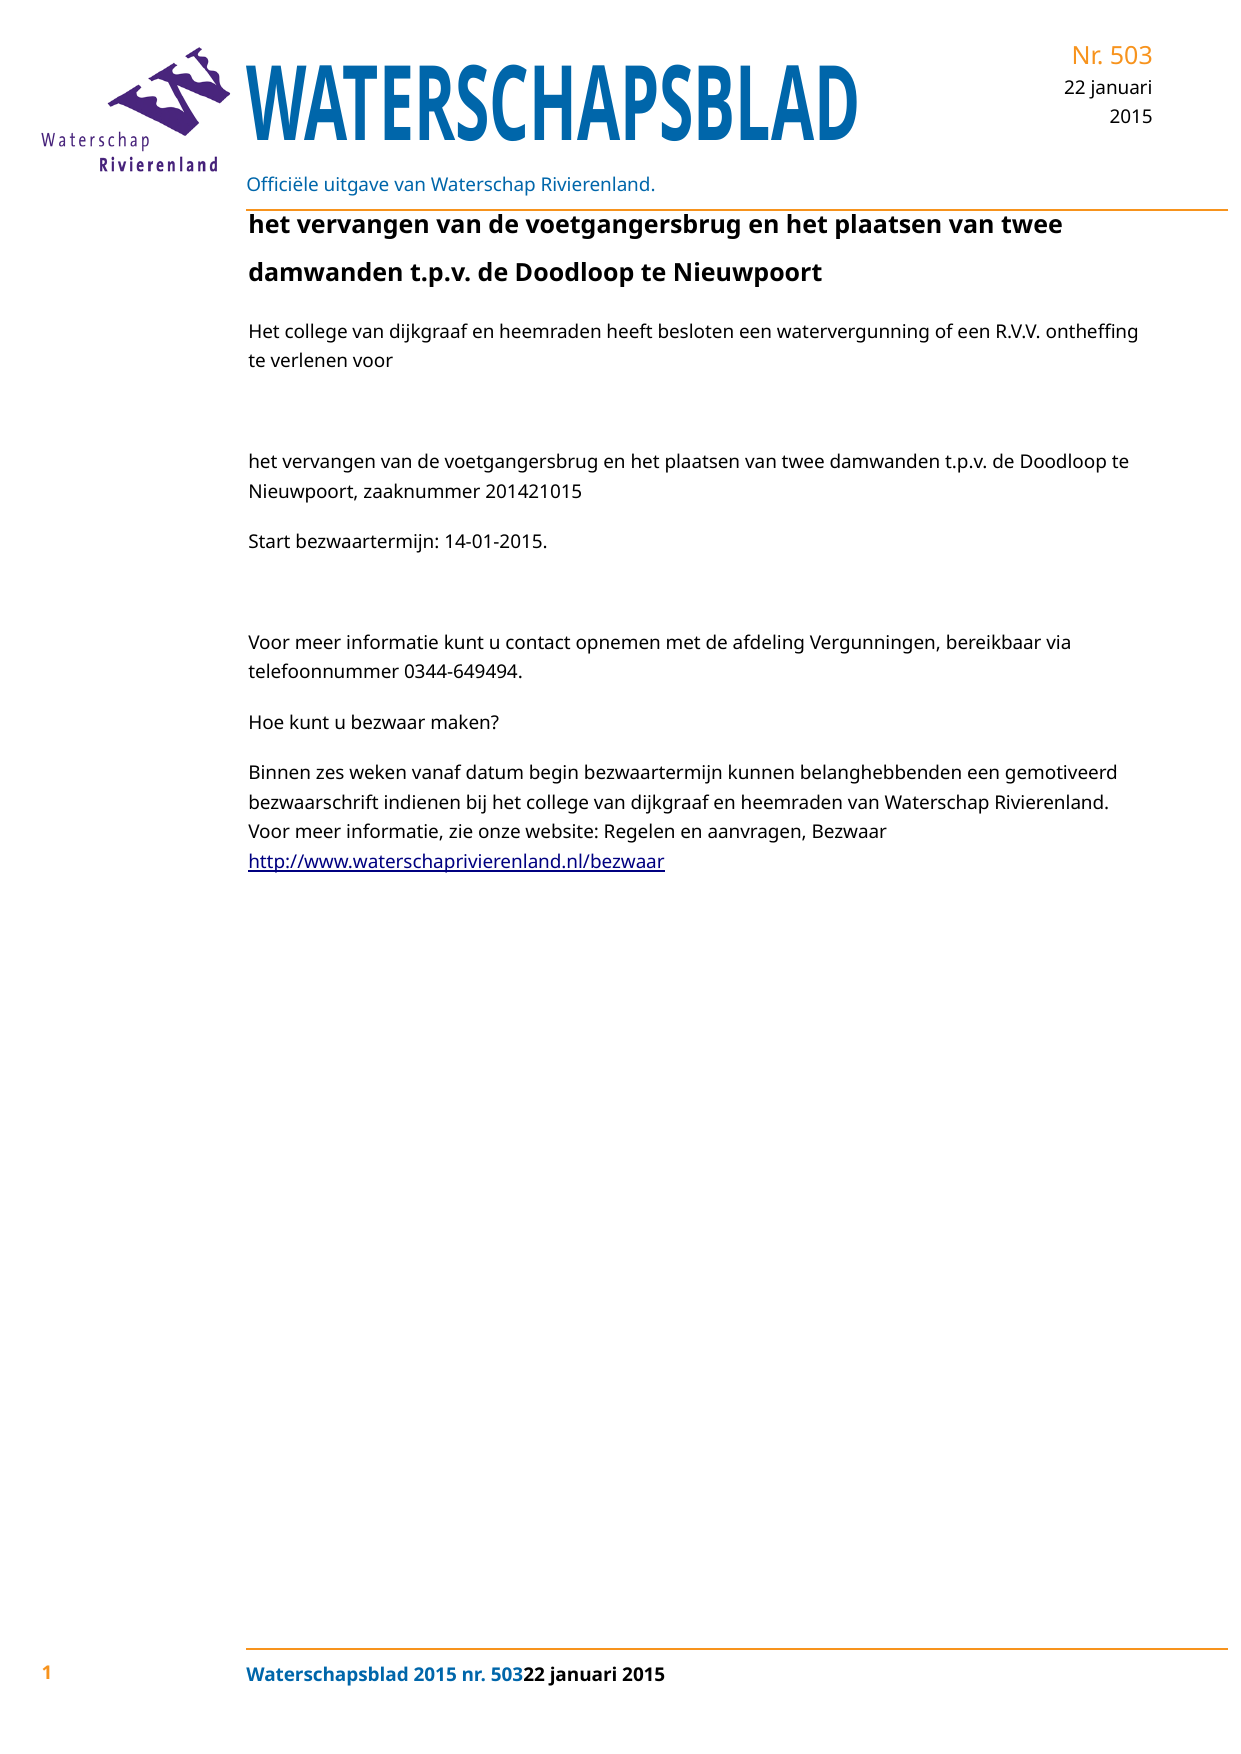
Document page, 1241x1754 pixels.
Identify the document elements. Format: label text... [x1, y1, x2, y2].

text Hoe kunt u bezwaar maken? [248, 709, 1152, 735]
text Start bezwaartermijn: 14-01-2015. [248, 528, 1152, 554]
text het vervangen van de voetgangersbrug en het plaatsen van twee damwanden t.p.v. de Doodloop te Nieuwpoort, zaaknummer 201421015 [248, 448, 1152, 504]
text Voor meer informatie kunt u contact opnemen met de afdeling Vergunningen, bereikbaar via telefoonnummer 0344-649494. [248, 629, 1152, 684]
text Binnen zes weken vanaf datum begin bezwaartermijn kunnen belanghebbenden een gemotiveerd bezwaarschrift indienen bij het college van dijkgraaf en heemraden van Waterschap Rivierenland. Voor meer informatie, zie onze website: Regelen en aanvragen, Bezwaar http://www.waterschaprivierenland.nl/bezwaar [248, 759, 1152, 874]
text het vervangen van de voetgangersbrug en het plaatsen van twee damwanden t.p.v. de Doodloop te Nieuwpoort [248, 211, 1152, 288]
picture [41, 47, 231, 172]
text Het college van dijkgraaf en heemraden heeft besloten een watervergunning of een R.V.V. ontheffing te verlenen voor [248, 318, 1152, 373]
